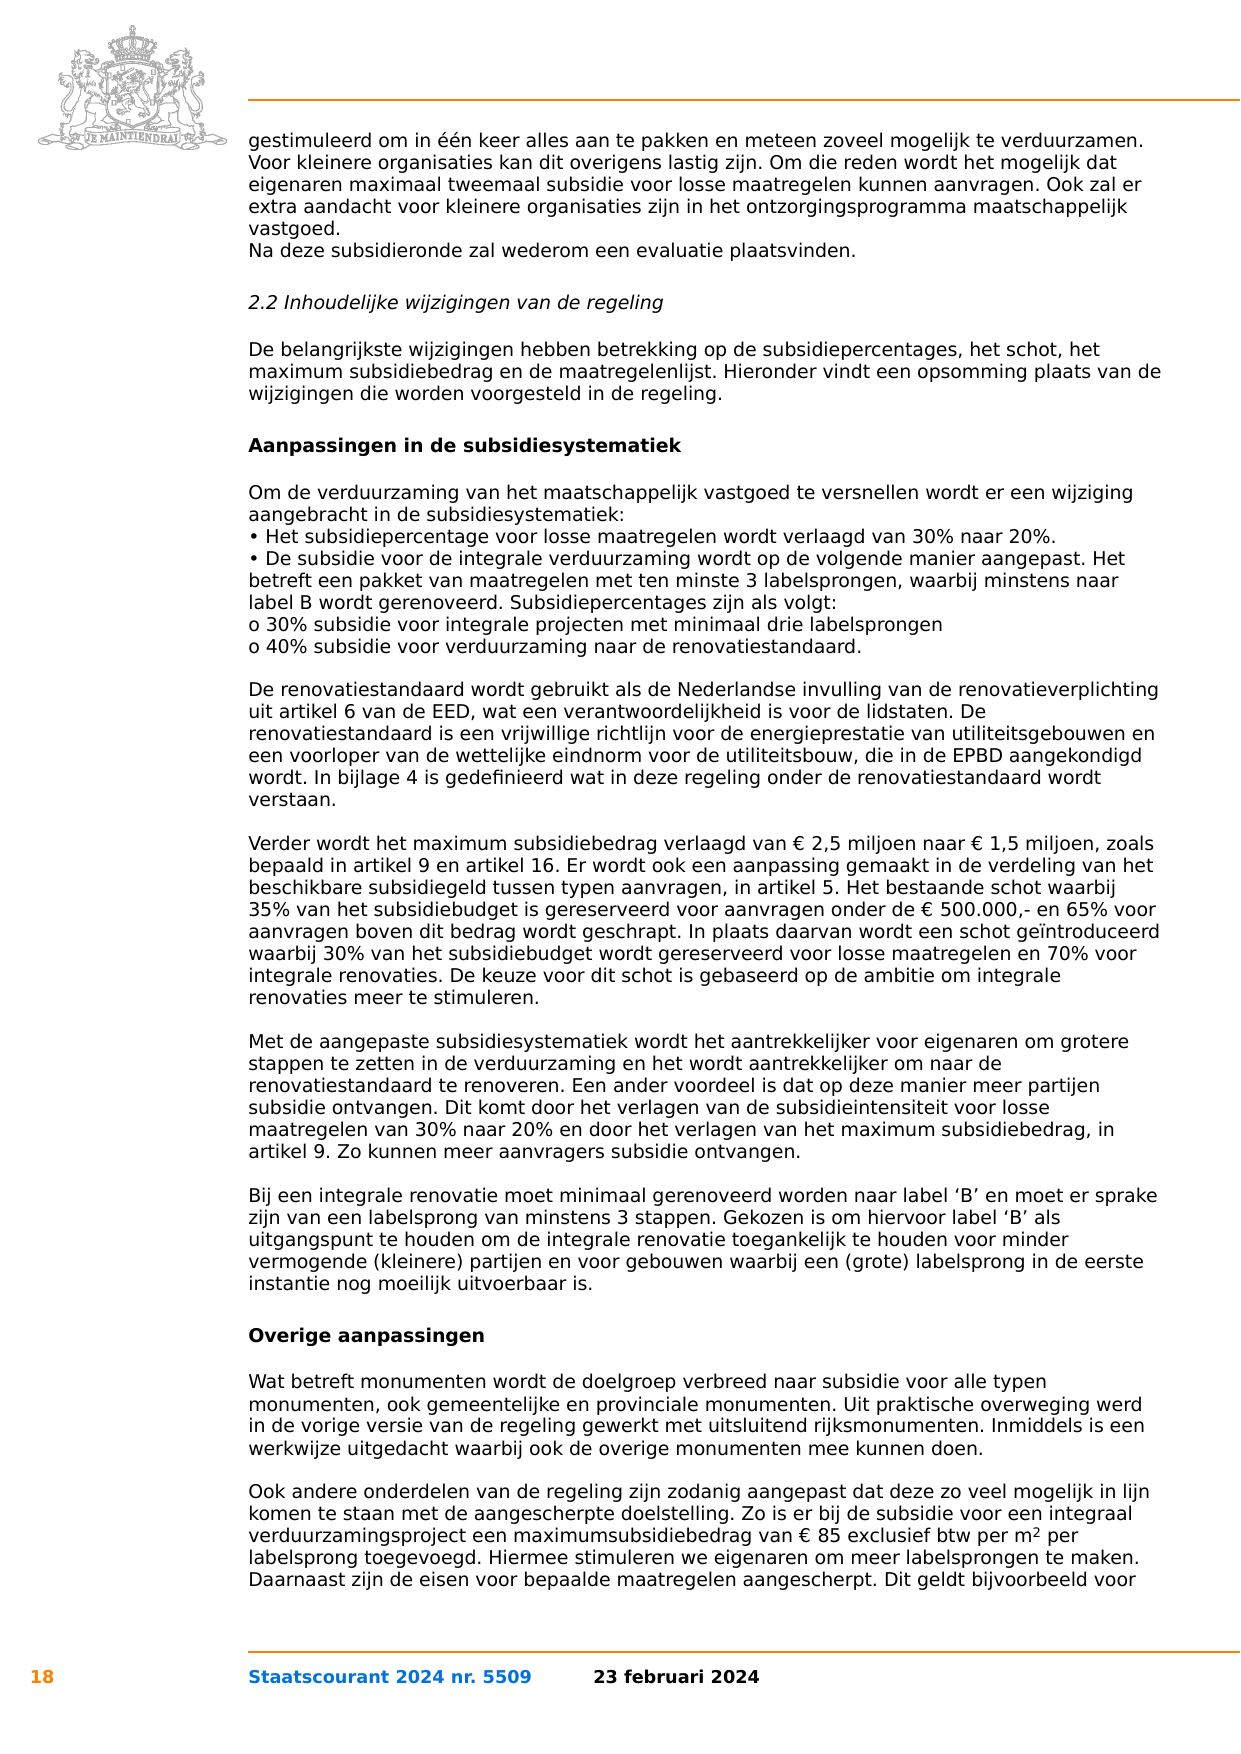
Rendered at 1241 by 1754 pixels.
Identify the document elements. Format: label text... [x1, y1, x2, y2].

text Bij een integrale renovatie moet minimaal gerenoveerd worden naar label ‘B’ en moet er sprake zijn van een labelsprong van minstens 3 stappen. Gekozen is om hiervoor label ‘B’ als uitgangspunt te houden om de integrale renovatie toegankelijk te houden voor minder vermogende (kleinere) partijen en voor gebouwen waarbij een (grote) labelsprong in de eerste instantie nog moeilijk uitvoerbaar is. [248, 1184, 1163, 1294]
subtitle Aanpassingen in de subsidiesystematiek [248, 435, 1163, 457]
text Met de aangepaste subsidiesystematiek wordt het aantrekkelijker voor eigenaren om grotere stappen te zetten in de verduurzaming en het wordt aantrekkelijker om naar de renovatiestandaard te renoveren. Een ander voordeel is dat op deze manier meer partijen subsidie ontvangen. Dit komt door het verlagen van de subsidieintensiteit voor losse maatregelen van 30% naar 20% en door het verlagen van het maximum subsidiebedrag, in artikel 9. Zo kunnen meer aanvragers subsidie ontvangen. [248, 1031, 1163, 1163]
text De renovatiestandaard wordt gebruikt als de Nederlandse invulling van de renovatieverplichting uit artikel 6 van de EED, wat een verantwoordelijkheid is voor de lidstaten. De renovatiestandaard is een vrijwillige richtlijn voor de energieprestatie van utiliteitsgebouwen en een voorloper van de wettelijke eindnorm voor de utiliteitsbouw, die in de EPBD aangekondigd wordt. In bijlage 4 is gedefinieerd wat in deze regeling onder de renovatiestandaard wordt verstaan. [248, 679, 1163, 811]
text gestimuleerd om in één keer alles aan te pakken en meteen zoveel mogelijk te verduurzamen. Voor kleinere organisaties kan dit overigens lastig zijn. Om die reden wordt het mogelijk dat eigenaren maximaal tweemaal subsidie voor losse maatregelen kunnen aanvragen. Ook zal er extra aandacht voor kleinere organisaties zijn in het ontzorgingsprogramma maatschappelijk vastgoed. [248, 130, 1163, 240]
picture [38, 25, 227, 150]
text De belangrijkste wijzigingen hebben betrekking op de subsidiepercentages, het schot, het maximum subsidiebedrag en de maatregelenlijst. Hieronder vindt een opsomming plaats van de wijzigingen die worden voorgesteld in de regeling. [248, 339, 1163, 405]
text Wat betreft monumenten wordt de doelgroep verbreed naar subsidie voor alle typen monumenten, ook gemeentelijke en provinciale monumenten. Uit praktische overweging werd in de vorige versie van de regeling gewerkt met uitsluitend rijksmonumenten. Inmiddels is een werkwijze uitgedacht waarbij ook de overige monumenten mee kunnen doen. [248, 1371, 1163, 1459]
text Om de verduurzaming van het maatschappelijk vastgoed te versnellen wordt er een wijziging aangebracht in de subsidiesystematiek: [248, 482, 1163, 526]
text Verder wordt het maximum subsidiebedrag verlaagd van € 2,5 miljoen naar € 1,5 miljoen, zoals bepaald in artikel 9 en artikel 16. Er wordt ook een aanpassing gemaakt in de verdeling van het beschikbare subsidiegeld tussen typen aanvragen, in artikel 5. Het bestaande schot waarbij 35% van het subsidiebudget is gereserveerd voor aanvragen onder de € 500.000,- en 65% voor aanvragen boven dit bedrag wordt geschrapt. In plaats daarvan wordt een schot geïntroduceerd waarbij 30% van het subsidiebudget wordt gereserveerd voor losse maatregelen en 70% voor integrale renovaties. De keuze voor dit schot is gebaseerd op de ambitie om integrale renovaties meer te stimuleren. [248, 833, 1163, 1009]
text o 40% subsidie voor verduurzaming naar de renovatiestandaard. [248, 636, 1163, 657]
text o 30% subsidie voor integrale projecten met minimaal drie labelsprongen [248, 613, 1163, 636]
text Ook andere onderdelen van de regeling zijn zodanig aangepast dat deze zo veel mogelijk in lijn komen te staan met de aangescherpte doelstelling. Zo is er bij de subsidie voor een integraal verduurzamingsproject een maximumsubsidiebedrag van € 85 exclusief btw per m2 per labelsprong toegevoegd. Hiermee stimuleren we eigenaren om meer labelsprongen te maken. Daarnaast zijn de eisen voor bepaalde maatregelen aangescherpt. Dit geldt bijvoorbeeld voor [248, 1481, 1163, 1591]
subtitle 2.2 Inhoudelijke wijzigingen van de regeling [248, 292, 1163, 314]
text Na deze subsidieronde zal wederom een evaluatie plaatsvinden. [248, 240, 1163, 262]
text • Het subsidiepercentage voor losse maatregelen wordt verlaagd van 30% naar 20%. [248, 526, 1163, 548]
subtitle Overige aanpassingen [248, 1324, 1163, 1346]
text • De subsidie voor de integrale verduurzaming wordt op de volgende manier aangepast. Het betreft een pakket van maatregelen met ten minste 3 labelsprongen, waarbij minstens naar label B wordt gerenoveerd. Subsidiepercentages zijn als volgt: [248, 548, 1163, 613]
